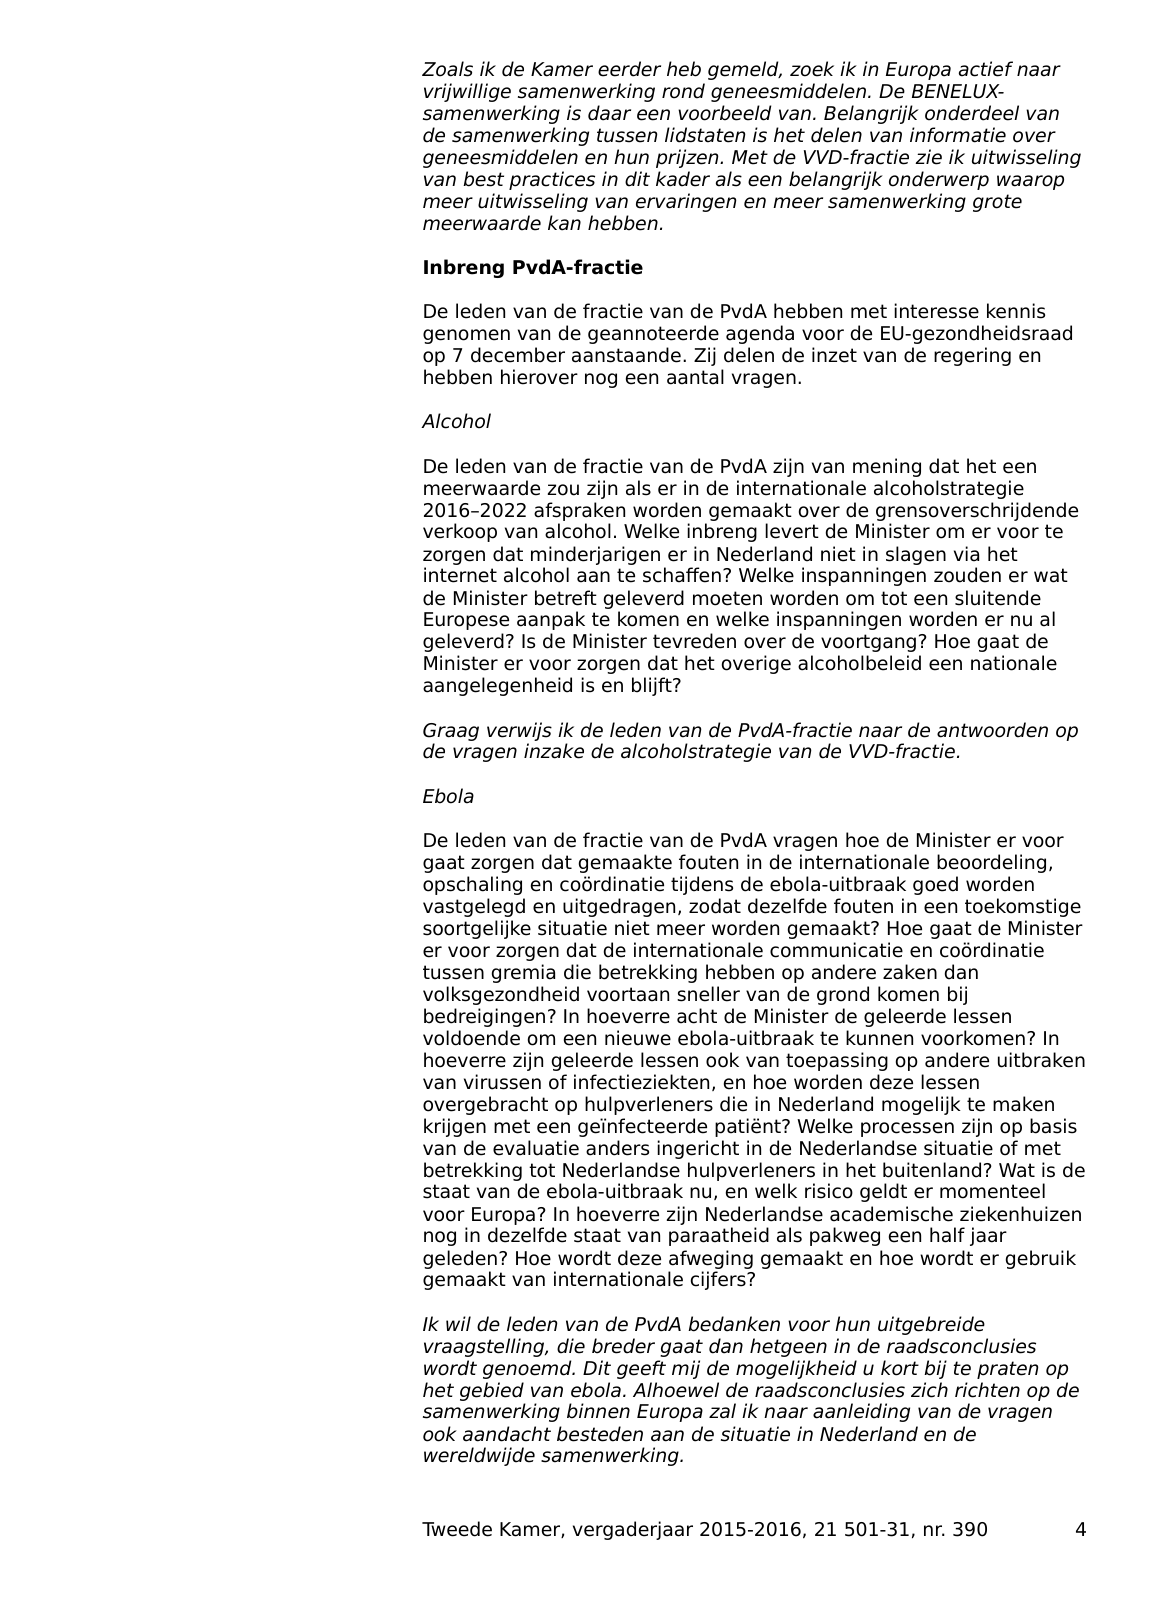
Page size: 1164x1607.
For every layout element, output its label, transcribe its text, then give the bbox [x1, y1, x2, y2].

text Zoals ik de Kamer eerder heb gemeld, zoek ik in Europa actief naar vrijwillige samenwerking rond geneesmiddelen. De BENELUX-samenwerking is daar een voorbeeld van. Belangrijk onderdeel van de samenwerking tussen lidstaten is het delen van informatie over geneesmiddelen en hun prijzen. Met de VVD-fractie zie ik uitwisseling van best practices in dit kader als een belangrijk onderwerp waarop meer uitwisseling van ervaringen en meer samenwerking grote meerwaarde kan hebben. [422, 59, 1087, 235]
text Ik wil de leden van de PvdA bedanken voor hun uitgebreide vraagstelling, die breder gaat dan hetgeen in de raadsconclusies wordt genoemd. Dit geeft mij de mogelijkheid u kort bij te praten op het gebied van ebola. Alhoewel de raadsconclusies zich richten op de samenwerking binnen Europa zal ik naar aanleiding van de vragen ook aandacht besteden aan de situatie in Nederland en de wereldwijde samenwerking. [422, 1313, 1087, 1467]
text De leden van de fractie van de PvdA hebben met interesse kennis genomen van de geannoteerde agenda voor de EU-gezondheidsraad op 7 december aanstaande. Zij delen de inzet van de regering en hebben hierover nog een aantal vragen. [422, 301, 1087, 389]
subtitle Inbreng PvdA-fractie [422, 257, 1087, 279]
subtitle Ebola [422, 786, 1087, 808]
text De leden van de fractie van de PvdA vragen hoe de Minister er voor gaat zorgen dat gemaakte fouten in de internationale beoordeling, opschaling en coördinatie tijdens de ebola-uitbraak goed worden vastgelegd en uitgedragen, zodat dezelfde fouten in een toekomstige soortgelijke situatie niet meer worden gemaakt? Hoe gaat de Minister er voor zorgen dat de internationale communicatie en coördinatie tussen gremia die betrekking hebben op andere zaken dan volksgezondheid voortaan sneller van de grond komen bij bedreigingen? In hoeverre acht de Minister de geleerde lessen voldoende om een nieuwe ebola-uitbraak te kunnen voorkomen? In hoeverre zijn geleerde lessen ook van toepassing op andere uitbraken van virussen of infectieziekten, en hoe worden deze lessen overgebracht op hulpverleners die in Nederland mogelijk te maken krijgen met een geïnfecteerde patiënt? Welke processen zijn op basis van de evaluatie anders ingericht in de Nederlandse situatie of met betrekking tot Nederlandse hulpverleners in het buitenland? Wat is de staat van de ebola-uitbraak nu, en welk risico geldt er momenteel voor Europa? In hoeverre zijn Nederlandse academische ziekenhuizen nog in dezelfde staat van paraatheid als pakweg een half jaar geleden? Hoe wordt deze afweging gemaakt en hoe wordt er gebruik gemaakt van internationale cijfers? [422, 830, 1087, 1291]
text De leden van de fractie van de PvdA zijn van mening dat het een meerwaarde zou zijn als er in de internationale alcoholstrategie 2016–2022 afspraken worden gemaakt over de grensoverschrijdende verkoop van alcohol. Welke inbreng levert de Minister om er voor te zorgen dat minderjarigen er in Nederland niet in slagen via het internet alcohol aan te schaffen? Welke inspanningen zouden er wat de Minister betreft geleverd moeten worden om tot een sluitende Europese aanpak te komen en welke inspanningen worden er nu al geleverd? Is de Minister tevreden over de voortgang? Hoe gaat de Minister er voor zorgen dat het overige alcoholbeleid een nationale aangelegenheid is en blijft? [422, 456, 1087, 697]
text Graag verwijs ik de leden van de PvdA-fractie naar de antwoorden op de vragen inzake de alcoholstrategie van de VVD-fractie. [422, 719, 1087, 763]
subtitle Alcohol [422, 411, 1087, 433]
